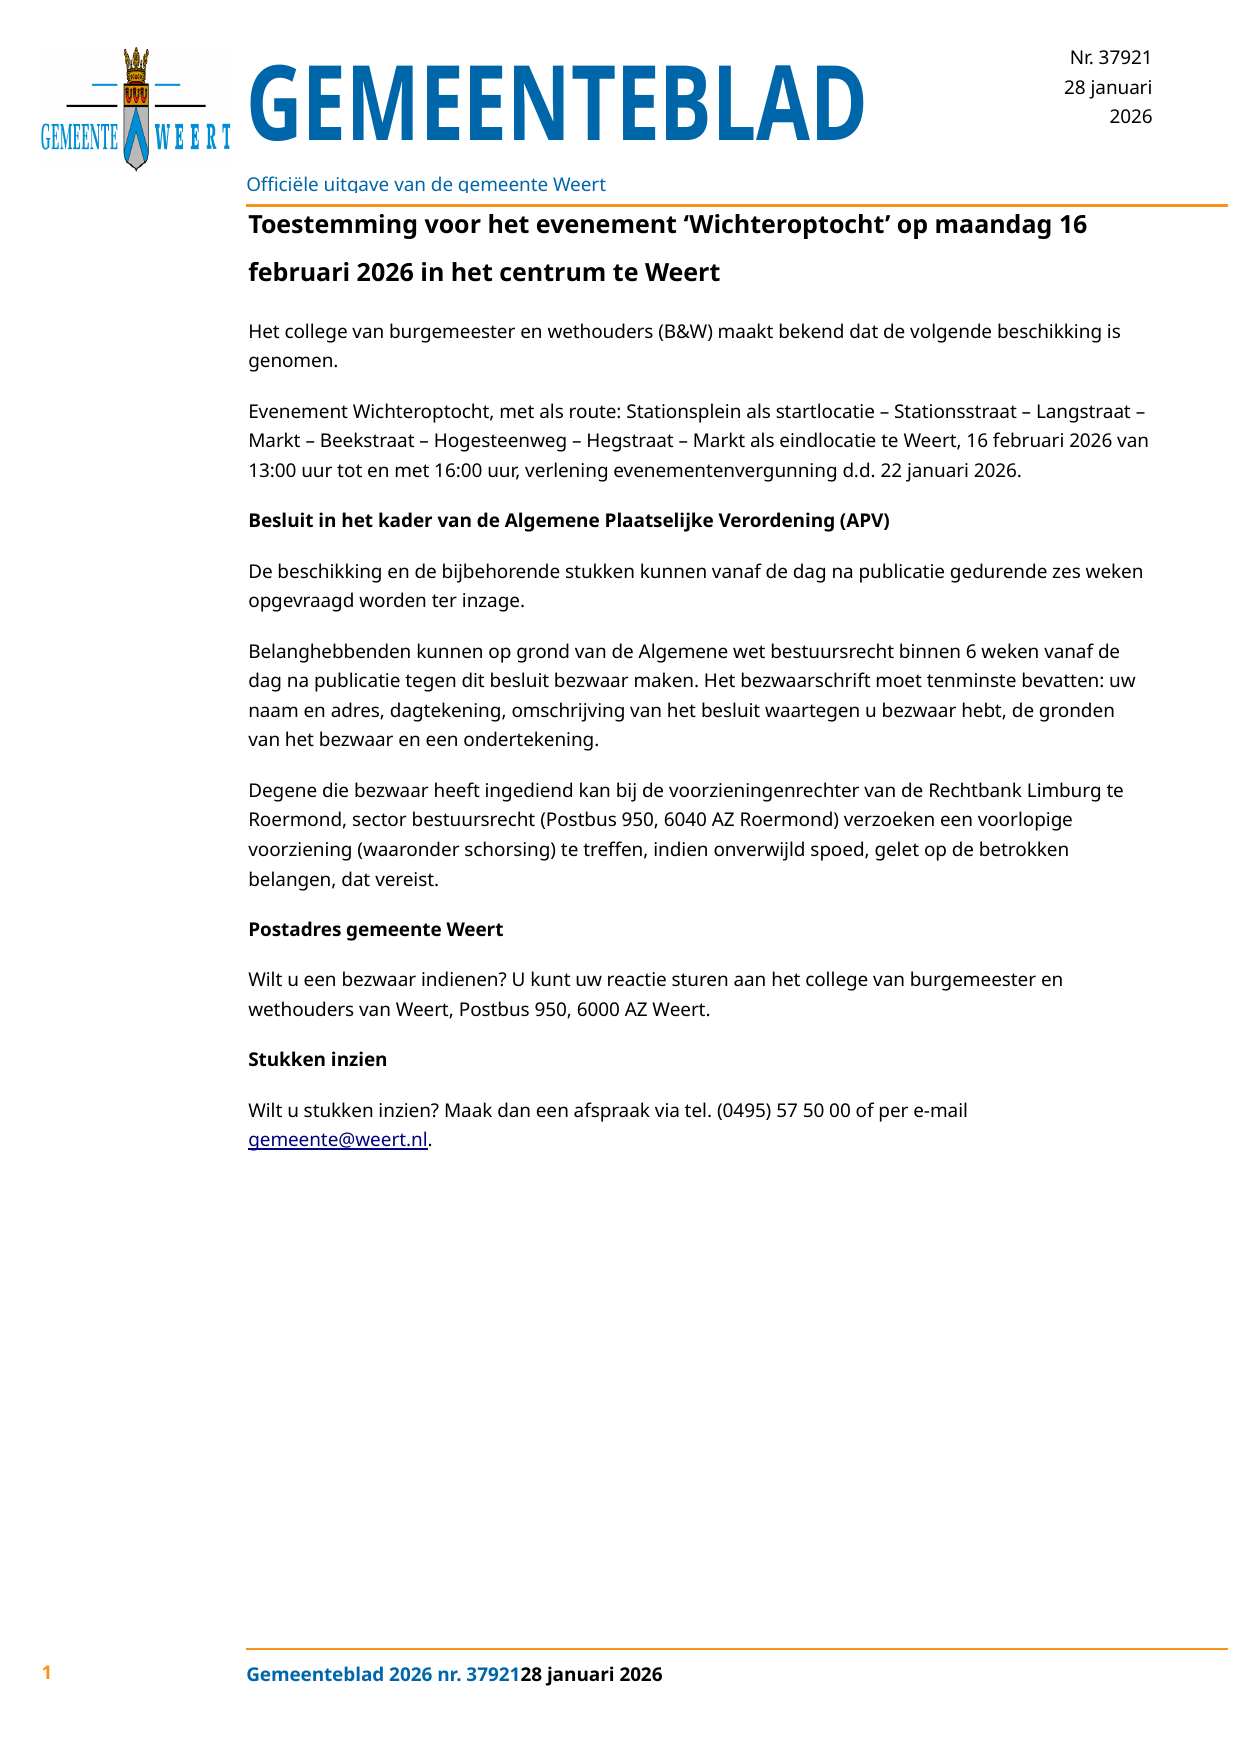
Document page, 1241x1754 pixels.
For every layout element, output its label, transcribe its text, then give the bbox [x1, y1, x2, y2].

picture [41, 47, 231, 172]
text De beschikking en de bijbehorende stukken kunnen vanaf de dag na publicatie gedurende zes weken opgevraagd worden ter inzage. [248, 558, 1152, 613]
text Degene die bezwaar heeft ingediend kan bij de voorzieningenrechter van de Rechtbank Limburg te Roermond, sector bestuursrecht (Postbus 950, 6040 AZ Roermond) verzoeken een voorlopige voorziening (waaronder schorsing) te treffen, indien onverwijld spoed, gelet op de betrokken belangen, dat vereist. [248, 777, 1152, 892]
text Postadres gemeente Weert [248, 916, 1152, 942]
text Wilt u stukken inzien? Maak dan een afspraak via tel. (0495) 57 50 00 of per e-mail gemeente@weert.nl. [248, 1097, 1152, 1152]
text Wilt u een bezwaar indienen? U kunt uw reactie sturen aan het college van burgemeester en wethouders van Weert, Postbus 950, 6000 AZ Weert. [248, 967, 1152, 1022]
text Evenement Wichteroptocht, met als route: Stationsplein als startlocatie – Stationsstraat – Langstraat – Markt – Beekstraat – Hogesteenweg – Hegstraat – Markt als eindlocatie te Weert, 16 februari 2026 van 13:00 uur tot en met 16:00 uur, verlening evenementenvergunning d.d. 22 januari 2026. [248, 398, 1152, 483]
text Besluit in het kader van de Algemene Plaatselijke Verordening (APV) [248, 507, 1152, 533]
text Het college van burgemeester en wethouders (B&W) maakt bekend dat de volgende beschikking is genomen. [248, 318, 1152, 373]
text Toestemming voor het evenement ‘Wichteroptocht’ op maandag 16 februari 2026 in het centrum te Weert [248, 207, 1152, 288]
text Belanghebbenden kunnen op grond van de Algemene wet bestuursrecht binnen 6 weken vanaf de dag na publicatie tegen dit besluit bezwaar maken. Het bezwaarschrift moet tenminste bevatten: uw naam en adres, dagtekening, omschrijving van het besluit waartegen u bezwaar hebt, de gronden van het bezwaar en een ondertekening. [248, 638, 1152, 752]
text Stukken inzien [248, 1047, 1152, 1072]
